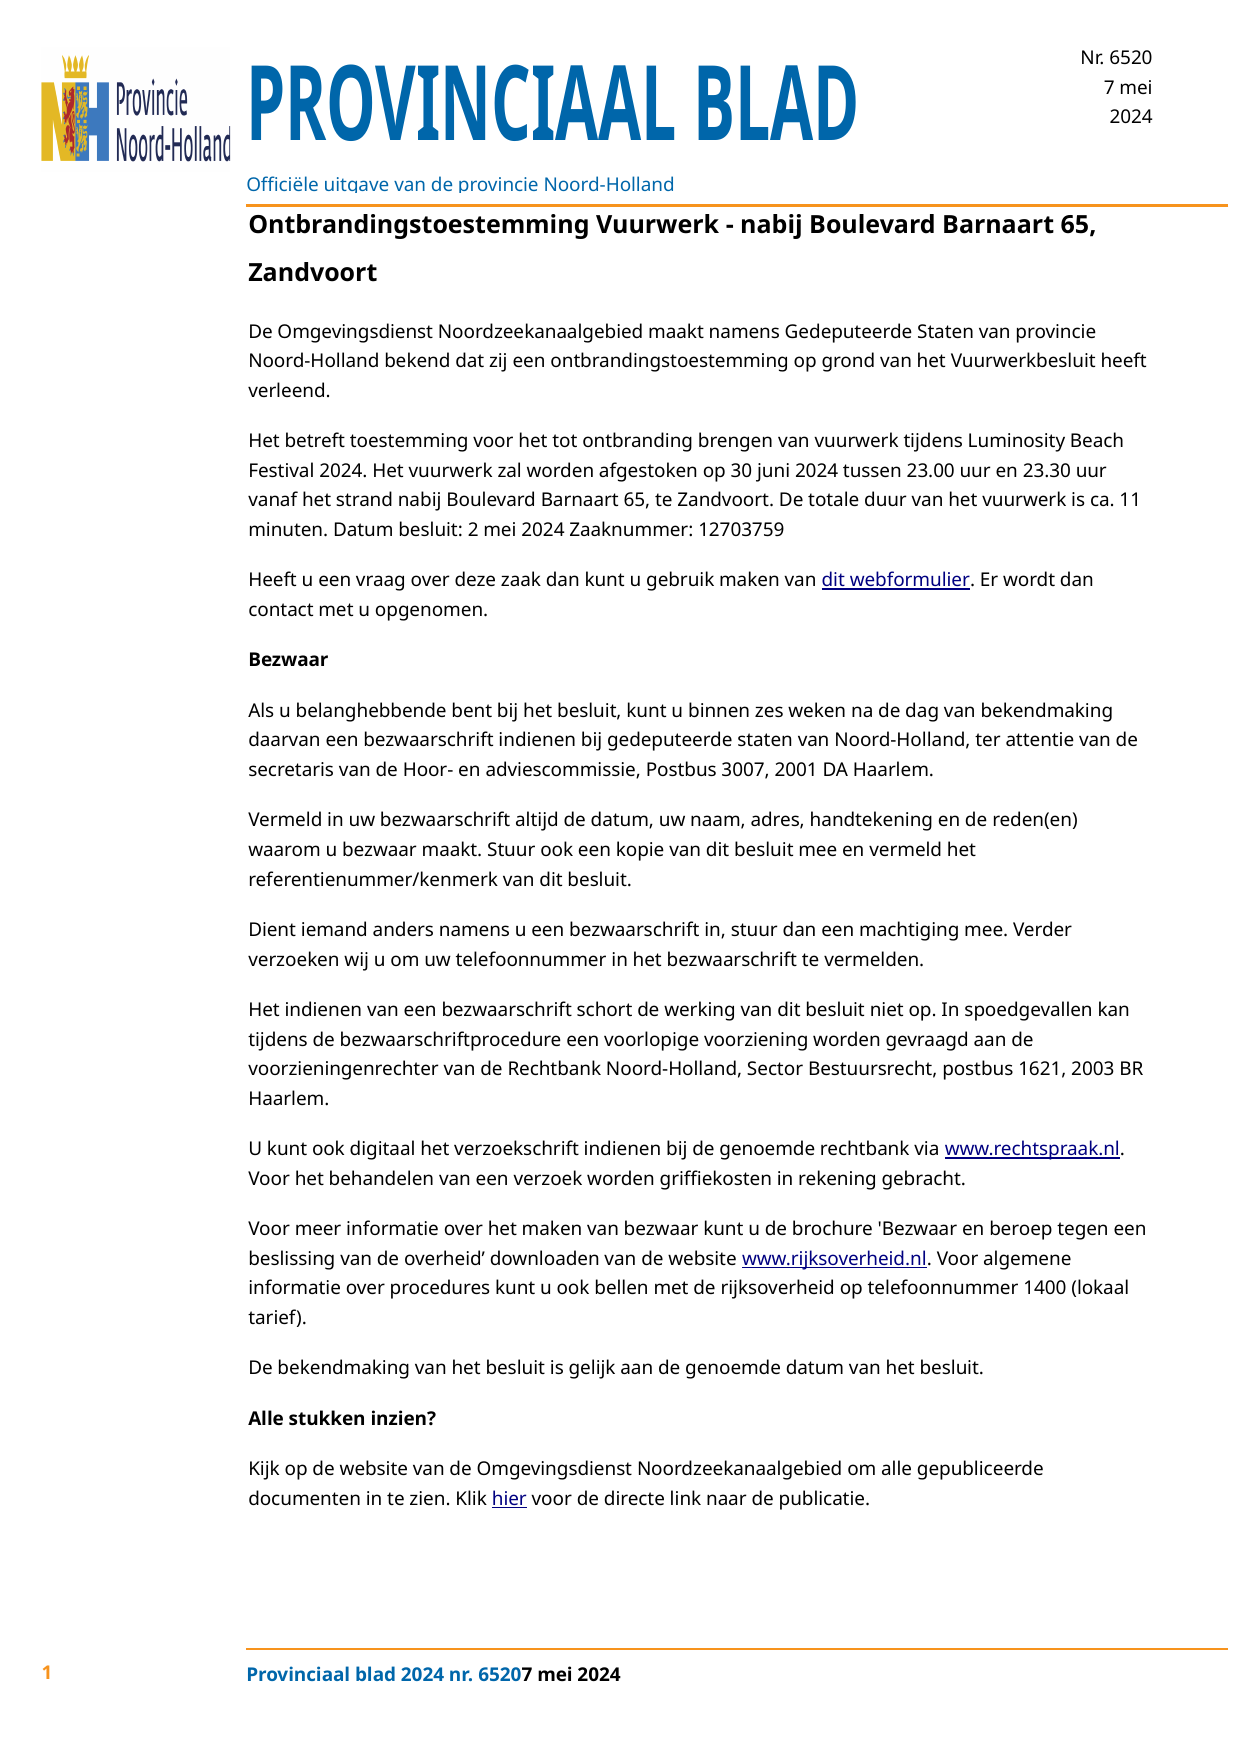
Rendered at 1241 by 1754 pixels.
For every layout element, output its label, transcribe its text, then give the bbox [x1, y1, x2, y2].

text Kijk op de website van de Omgevingsdienst Noordzeekanaalgebied om alle gepubliceerde documenten in te zien. Klik hier voor de directe link naar de publicatie. [248, 1455, 1152, 1511]
text U kunt ook digitaal het verzoekschrift indienen bij de genoemde rechtbank via www.rechtspraak.nl. Voor het behandelen van een verzoek worden griffiekosten in rekening gebracht. [248, 1135, 1152, 1191]
text Voor meer informatie over het maken van bezwaar kunt u de brochure 'Bezwaar en beroep tegen een beslissing van de overheid’ downloaden van de website www.rijksoverheid.nl. Voor algemene informatie over procedures kunt u ook bellen met de rijksoverheid op telefoonnummer 1400 (lokaal tarief). [248, 1215, 1152, 1330]
text Heeft u een vraag over deze zaak dan kunt u gebruik maken van dit webformulier. Er wordt dan contact met u opgenomen. [248, 567, 1152, 622]
picture [41, 47, 231, 172]
text Het indienen van een bezwaarschrift schort de werking van dit besluit niet op. In spoedgevallen kan tijdens de bezwaarschriftprocedure een voorlopige voorziening worden gevraagd aan de voorzieningenrechter van de Rechtbank Noord-Holland, Sector Bestuursrecht, postbus 1621, 2003 BR Haarlem. [248, 996, 1152, 1111]
text Het betreft toestemming voor het tot ontbranding brengen van vuurwerk tijdens Luminosity Beach Festival 2024. Het vuurwerk zal worden afgestoken op 30 juni 2024 tussen 23.00 uur en 23.30 uur vanaf het strand nabij Boulevard Barnaart 65, te Zandvoort. De totale duur van het vuurwerk is ca. 11 minuten. Datum besluit: 2 mei 2024 Zaaknummer: 12703759 [248, 427, 1152, 542]
text Vermeld in uw bezwaarschrift altijd de datum, uw naam, adres, handtekening en de reden(en) waarom u bezwaar maakt. Stuur ook een kopie van dit besluit mee en vermeld het referentienummer/kenmerk van dit besluit. [248, 807, 1152, 892]
text Als u belanghebbende bent bij het besluit, kunt u binnen zes weken na de dag van bekendmaking daarvan een bezwaarschrift indienen bij gedeputeerde staten van Noord-Holland, ter attentie van de secretaris van de Hoor- en adviescommissie, Postbus 3007, 2001 DA Haarlem. [248, 697, 1152, 782]
text De Omgevingsdienst Noordzeekanaalgebied maakt namens Gedeputeerde Staten van provincie Noord-Holland bekend dat zij een ontbrandingstoestemming op grond van het Vuurwerkbesluit heeft verleend. [248, 318, 1152, 403]
text Ontbrandingstoestemming Vuurwerk - nabij Boulevard Barnaart 65, Zandvoort [248, 207, 1152, 288]
text De bekendmaking van het besluit is gelijk aan de genoemde datum van het besluit. [248, 1354, 1152, 1380]
text Dient iemand anders namens u een bezwaarschrift in, stuur dan een machtiging mee. Verder verzoeken wij u om uw telefoonnummer in het bezwaarschrift te vermelden. [248, 916, 1152, 972]
text Alle stukken inzien? [248, 1405, 1152, 1431]
text Bezwaar [248, 647, 1152, 672]
